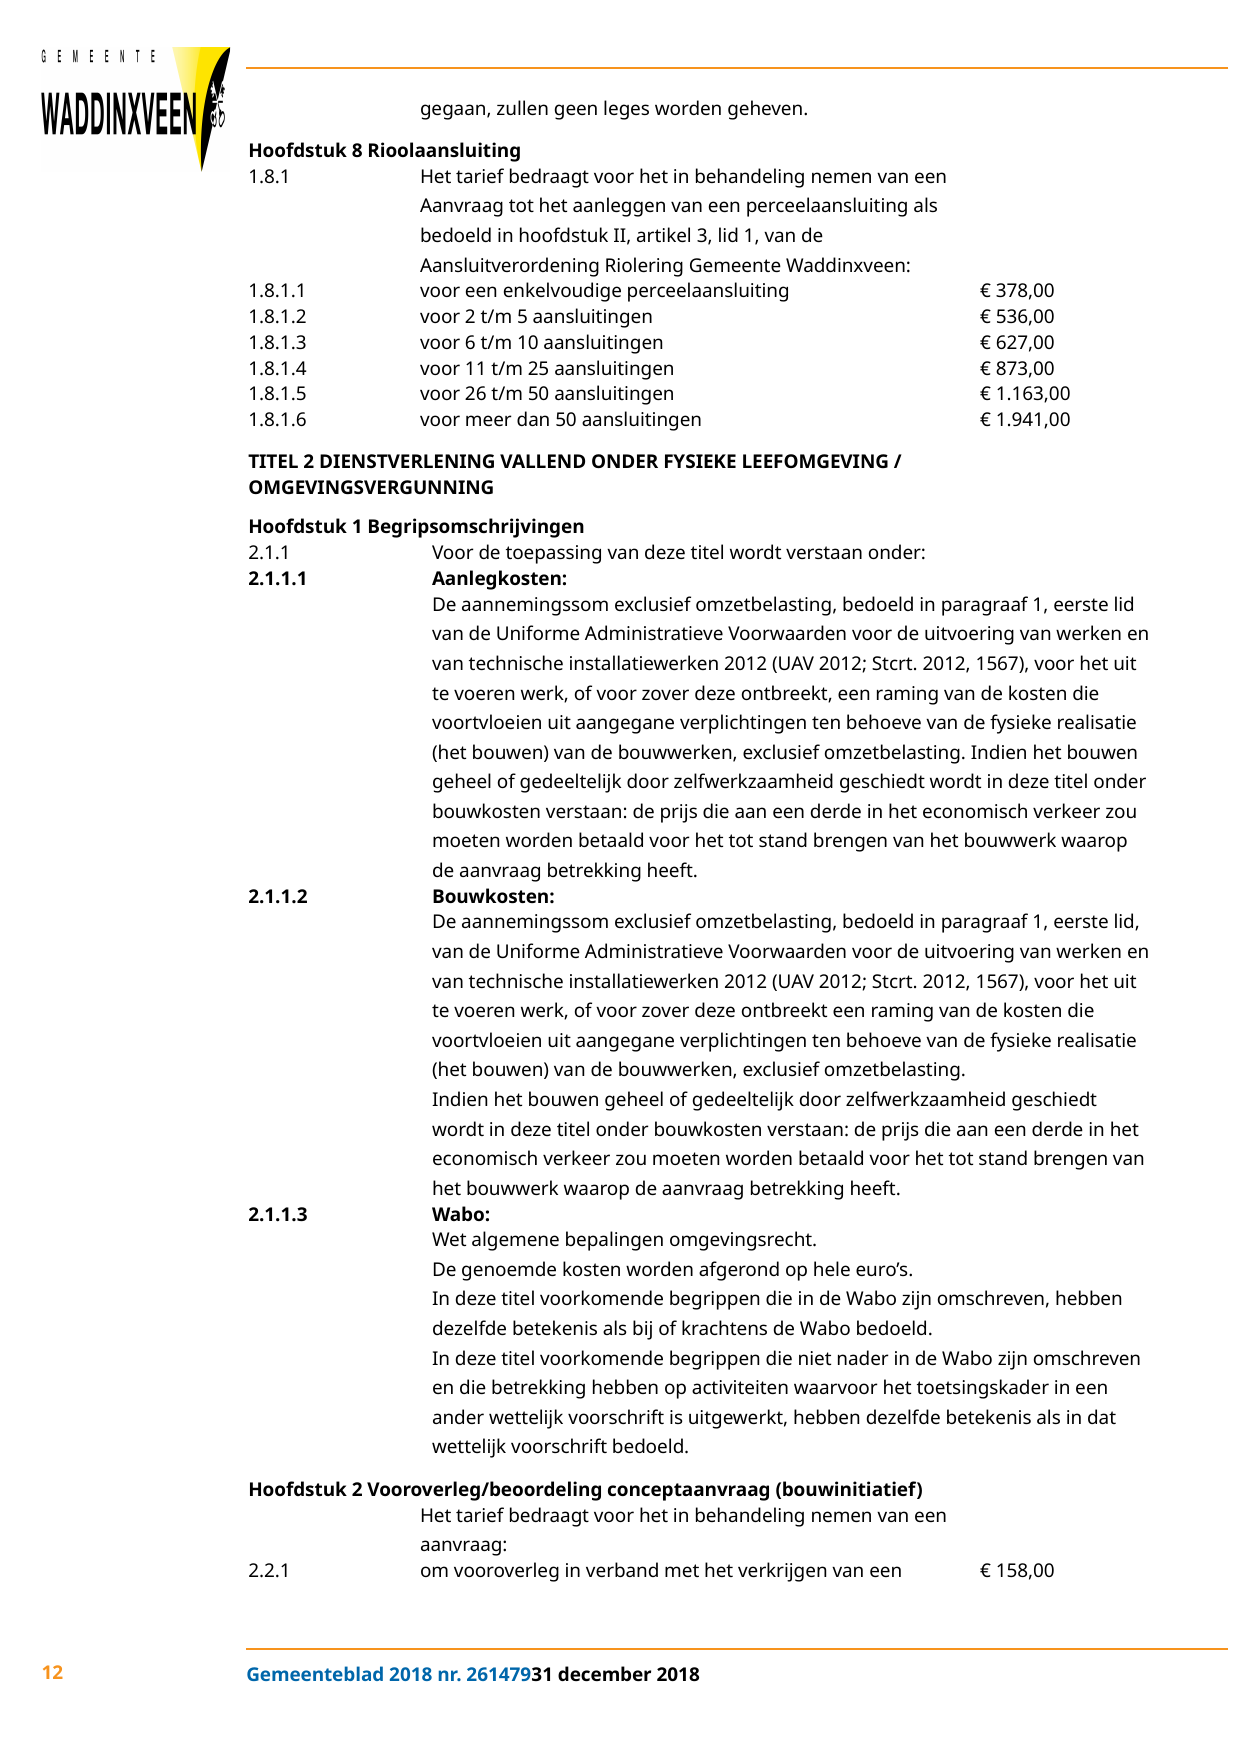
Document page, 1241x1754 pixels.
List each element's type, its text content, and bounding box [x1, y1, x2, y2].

table_cell 2.1.1.2 [248, 883, 432, 909]
table_header Voor de toepassing van deze titel wordt verstaan onder: [432, 540, 1152, 565]
table_cell 1.8.1.5 [248, 381, 420, 406]
table_header Het tarief bedraagt voor het in behandeling nemen van een Aanvraag tot het aanleggen van een perceelaansluiting als bedoeld in hoofdstuk II, artikel 3, lid 1, van de Aansluitverordening Riolering Gemeente Waddinxveen: [420, 163, 980, 278]
table_header [248, 1502, 420, 1557]
table_cell € 158,00 [980, 1557, 1152, 1583]
table_cell De aannemingssom exclusief omzetbelasting, bedoeld in paragraaf 1, eerste lid, van de Uniforme Administratieve Voorwaarden voor de uitvoering van werken en van technische installatiewerken 2012 (UAV 2012; Stcrt. 2012, 1567), voor het uit te voeren werk, of voor zover deze ontbreekt een raming van de kosten die voortvloeien uit aangegane verplichtingen ten behoeve van de fysieke realisatie (het bouwen) van de bouwwerken, exclusief omzetbelasting. Indien het bouwen geheel of gedeeltelijk door zelfwerkzaamheid geschiedt wordt in deze titel onder bouwkosten verstaan: de prijs die aan een derde in het economisch verkeer zou moeten worden betaald voor het tot stand brengen van het bouwwerk waarop de aanvraag betrekking heeft. [432, 909, 1152, 1201]
table_cell De aannemingssom exclusief omzetbelasting, bedoeld in paragraaf 1, eerste lid van de Uniforme Administratieve Voorwaarden voor de uitvoering van werken en van technische installatiewerken 2012 (UAV 2012; Stcrt. 2012, 1567), voor het uit te voeren werk, of voor zover deze ontbreekt, een raming van de kosten die voortvloeien uit aangegane verplichtingen ten behoeve van de fysieke realisatie (het bouwen) van de bouwwerken, exclusief omzetbelasting. Indien het bouwen geheel of gedeeltelijk door zelfwerkzaamheid geschiedt wordt in deze titel onder bouwkosten verstaan: de prijs die aan een derde in het economisch verkeer zou moeten worden betaald voor het tot stand brengen van het bouwwerk waarop de aanvraag betrekking heeft. [432, 591, 1152, 883]
table_cell € 873,00 [980, 355, 1152, 381]
table_cell 1.8.1.2 [248, 303, 420, 329]
table_cell 1.8.1.4 [248, 355, 420, 381]
table_cell voor 11 t/m 25 aansluitingen [420, 355, 980, 381]
table_header Het tarief bedraagt voor het in behandeling nemen van een aanvraag: [420, 1502, 980, 1557]
table_cell gegaan, zullen geen leges worden geheven. [420, 95, 980, 121]
table_cell 2.2.1 [248, 1557, 420, 1583]
table_cell voor 26 t/m 50 aansluitingen [420, 381, 980, 406]
table_cell € 627,00 [980, 329, 1152, 355]
table_cell [248, 95, 420, 121]
table_cell voor meer dan 50 aansluitingen [420, 406, 980, 432]
text Hoofdstuk 1 Begripsomschrijvingen [248, 514, 1152, 539]
table_cell € 536,00 [980, 303, 1152, 329]
table_cell voor 2 t/m 5 aansluitingen [420, 303, 980, 329]
text TITEL 2 DIENSTVERLENING VALLEND ONDER FYSIEKE LEEFOMGEVING / OMGEVINGSVERGUNNING [248, 449, 1152, 500]
picture [41, 47, 231, 172]
table_cell 2.1.1.1 [248, 565, 432, 591]
table_cell Aanlegkosten: [432, 565, 1152, 591]
table_cell 1.8.1.1 [248, 278, 420, 303]
table_header [980, 1502, 1152, 1557]
table_header 2.1.1 [248, 540, 432, 565]
table_header [980, 163, 1152, 278]
table_cell [248, 909, 432, 1201]
table_cell € 1.163,00 [980, 381, 1152, 406]
table_cell Wabo: [432, 1201, 1152, 1226]
table_cell [248, 591, 432, 883]
table_cell 1.8.1.6 [248, 406, 420, 432]
table_header 1.8.1 [248, 163, 420, 278]
table_cell Bouwkosten: [432, 883, 1152, 909]
table_cell voor een enkelvoudige perceelaansluiting [420, 278, 980, 303]
table_cell € 378,00 [980, 278, 1152, 303]
text Hoofdstuk 8 Rioolaansluiting [248, 137, 1152, 163]
table_cell Wet algemene bepalingen omgevingsrecht. De genoemde kosten worden afgerond op hele euro’s. In deze titel voorkomende begrippen die in de Wabo zijn omschreven, hebben dezelfde betekenis als bij of krachtens de Wabo bedoeld. In deze titel voorkomende begrippen die niet nader in de Wabo zijn omschreven en die betrekking hebben op activiteiten waarvoor het toetsingskader in een ander wettelijk voorschrift is uitgewerkt, hebben dezelfde betekenis als in dat wettelijk voorschrift bedoeld. [432, 1226, 1152, 1459]
table_cell 2.1.1.3 [248, 1201, 432, 1226]
table_cell € 1.941,00 [980, 406, 1152, 432]
table_cell [248, 1226, 432, 1459]
table_cell om vooroverleg in verband met het verkrijgen van een [420, 1557, 980, 1583]
text Hoofdstuk 2 Vooroverleg/beoordeling conceptaanvraag (bouwinitiatief) [248, 1476, 1152, 1502]
table_cell 1.8.1.3 [248, 329, 420, 355]
table_cell voor 6 t/m 10 aansluitingen [420, 329, 980, 355]
table_cell [980, 95, 1152, 121]
